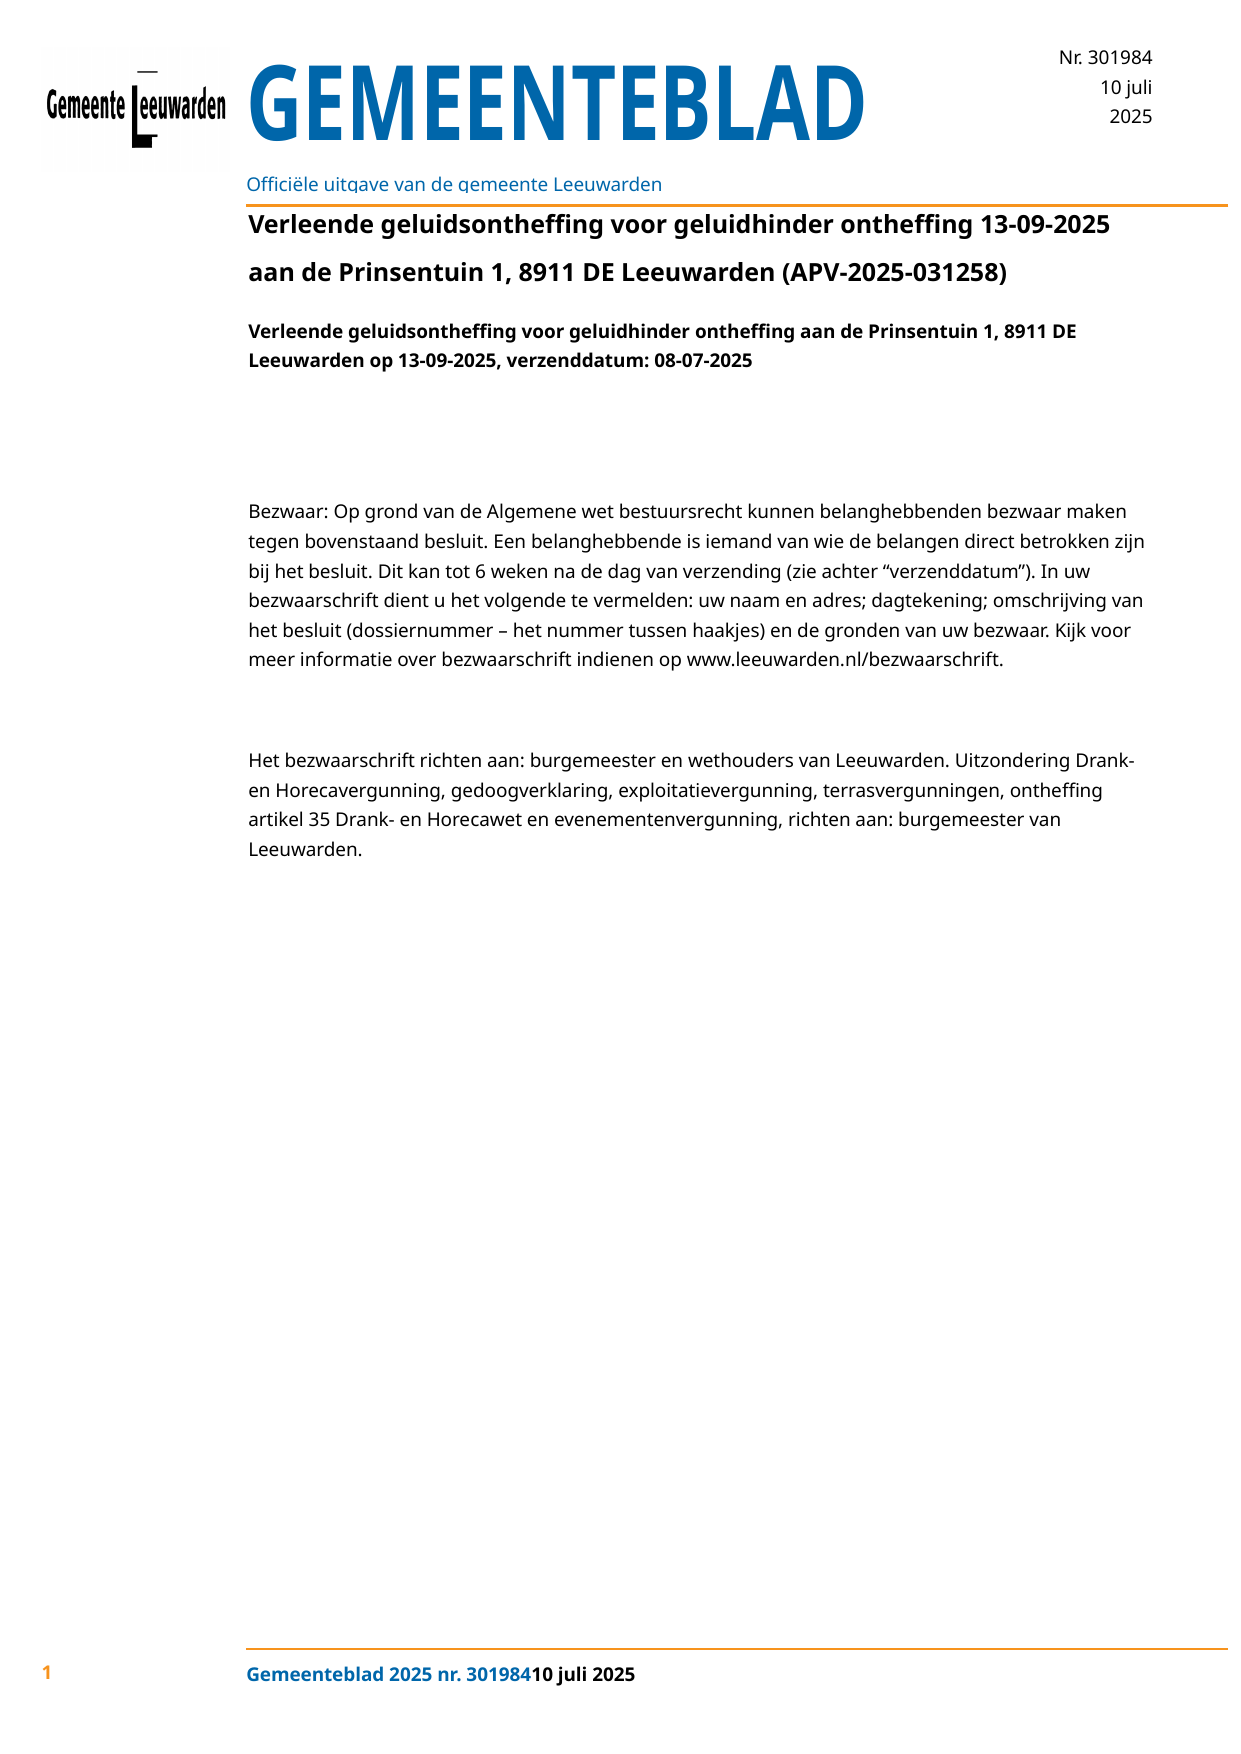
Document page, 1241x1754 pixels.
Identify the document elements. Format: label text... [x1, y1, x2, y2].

text Verleende geluidsontheffing voor geluidhinder ontheffing 13-09-2025 aan de Prinsentuin 1, 8911 DE Leeuwarden (APV-2025-031258) [248, 207, 1152, 288]
text Bezwaar: Op grond van de Algemene wet bestuursrecht kunnen belanghebbenden bezwaar maken tegen bovenstaand besluit. Een belanghebbende is iemand van wie de belangen direct betrokken zijn bij het besluit. Dit kan tot 6 weken na de dag van verzending (zie achter “verzenddatum”). In uw bezwaarschrift dient u het volgende te vermelden: uw naam en adres; dagtekening; omschrijving van het besluit (dossiernummer – het nummer tussen haakjes) en de gronden van uw bezwaar. Kijk voor meer informatie over bezwaarschrift indienen op www.leeuwarden.nl/bezwaarschrift. [248, 499, 1152, 672]
text Verleende geluidsontheffing voor geluidhinder ontheffing aan de Prinsentuin 1, 8911 DE Leeuwarden op 13-09-2025, verzenddatum: 08-07-2025 [248, 318, 1152, 373]
picture [41, 47, 231, 172]
text Het bezwaarschrift richten aan: burgemeester en wethouders van Leeuwarden. Uitzondering Drank- en Horecavergunning, gedoogverklaring, exploitatievergunning, terrasvergunningen, ontheffing artikel 35 Drank- en Horecawet en evenementenvergunning, richten aan: burgemeester van Leeuwarden. [248, 747, 1152, 862]
